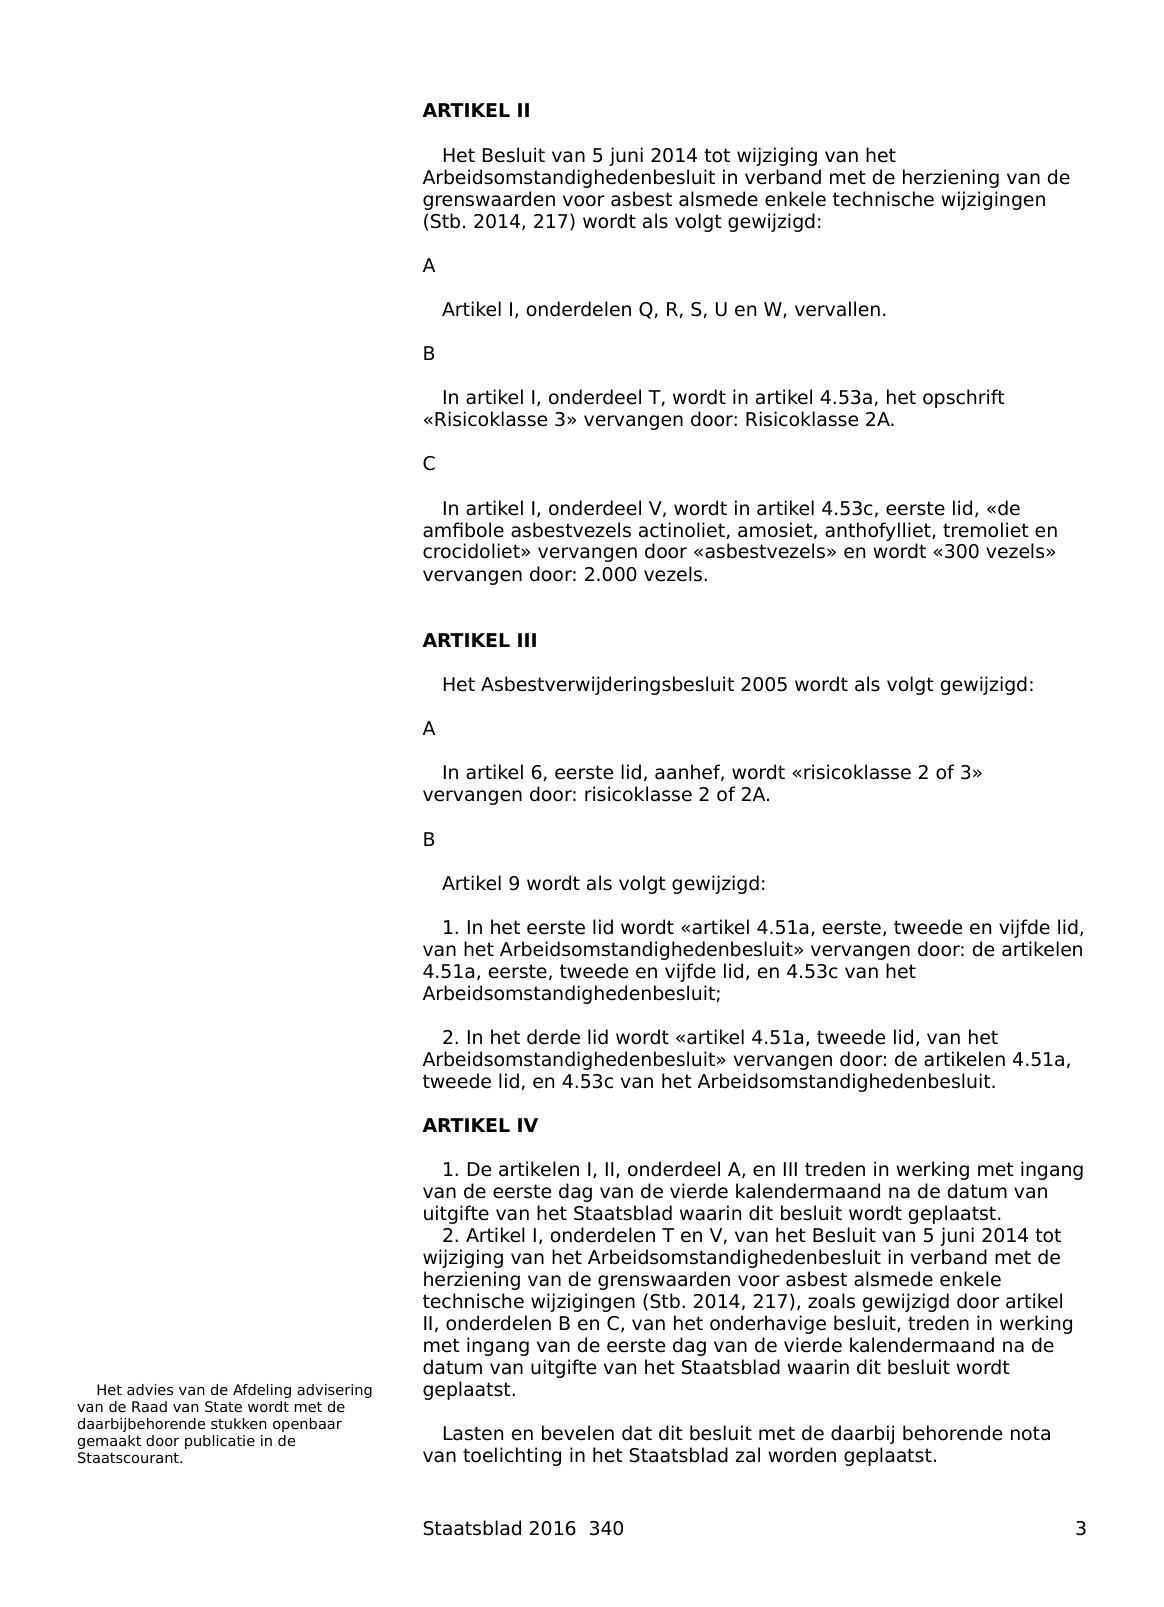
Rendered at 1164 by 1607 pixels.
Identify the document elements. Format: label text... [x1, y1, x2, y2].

subtitle ARTIKEL III [422, 630, 1087, 652]
text C [422, 453, 1087, 475]
subtitle ARTIKEL IV [422, 1115, 1087, 1137]
text 1. In het eerste lid wordt «artikel 4.51a, eerste, tweede en vijfde lid, van het Arbeidsomstandighedenbesluit» vervangen door: de artikelen 4.51a, eerste, tweede en vijfde lid, en 4.53c van het Arbeidsomstandighedenbesluit; [422, 917, 1087, 1005]
text 2. In het derde lid wordt «artikel 4.51a, tweede lid, van het Arbeidsomstandighedenbesluit» vervangen door: de artikelen 4.51a, tweede lid, en 4.53c van het Arbeidsomstandighedenbesluit. [422, 1027, 1087, 1093]
text In artikel I, onderdeel V, wordt in artikel 4.53c, eerste lid, «de amfibole asbestvezels actinoliet, amosiet, anthofylliet, tremoliet en crocidoliet» vervangen door «asbestvezels» en wordt «300 vezels» vervangen door: 2.000 vezels. [422, 497, 1087, 585]
text In artikel 6, eerste lid, aanhef, wordt «risicoklasse 2 of 3» vervangen door: risicoklasse 2 of 2A. [422, 762, 1087, 806]
text Artikel 9 wordt als volgt gewijzigd: [422, 873, 1087, 894]
text Het Asbestverwijderingsbesluit 2005 wordt als volgt gewijzigd: [422, 674, 1087, 696]
text 1. De artikelen I, II, onderdeel A, en III treden in werking met ingang van de eerste dag van de vierde kalendermaand na de datum van uitgifte van het Staatsblad waarin dit besluit wordt geplaatst. [422, 1159, 1087, 1225]
text A [422, 255, 1087, 277]
text A [422, 718, 1087, 740]
text Het advies van de Afdeling advisering van de Raad van State wordt met de daarbijbehorende stukken openbaar gemaakt door publicatie in de Staatscourant. [77, 1382, 396, 1467]
text Artikel I, onderdelen Q, R, S, U en W, vervallen. [422, 299, 1087, 321]
text B [422, 828, 1087, 850]
text In artikel I, onderdeel T, wordt in artikel 4.53a, het opschrift «Risicoklasse 3» vervangen door: Risicoklasse 2A. [422, 387, 1087, 431]
text Het Besluit van 5 juni 2014 tot wijziging van het Arbeidsomstandighedenbesluit in verband met de herziening van de grenswaarden voor asbest alsmede enkele technische wijzigingen (Stb. 2014, 217) wordt als volgt gewijzigd: [422, 144, 1087, 232]
text B [422, 343, 1087, 365]
subtitle ARTIKEL II [422, 100, 1087, 122]
text Lasten en bevelen dat dit besluit met de daarbij behorende nota van toelichting in het Staatsblad zal worden geplaatst. [422, 1423, 1087, 1467]
text 2. Artikel I, onderdelen T en V, van het Besluit van 5 juni 2014 tot wijziging van het Arbeidsomstandighedenbesluit in verband met de herziening van de grenswaarden voor asbest alsmede enkele technische wijzigingen (Stb. 2014, 217), zoals gewijzigd door artikel II, onderdelen B en C, van het onderhavige besluit, treden in werking met ingang van de eerste dag van de vierde kalendermaand na de datum van uitgifte van het Staatsblad waarin dit besluit wordt geplaatst. [422, 1225, 1087, 1401]
